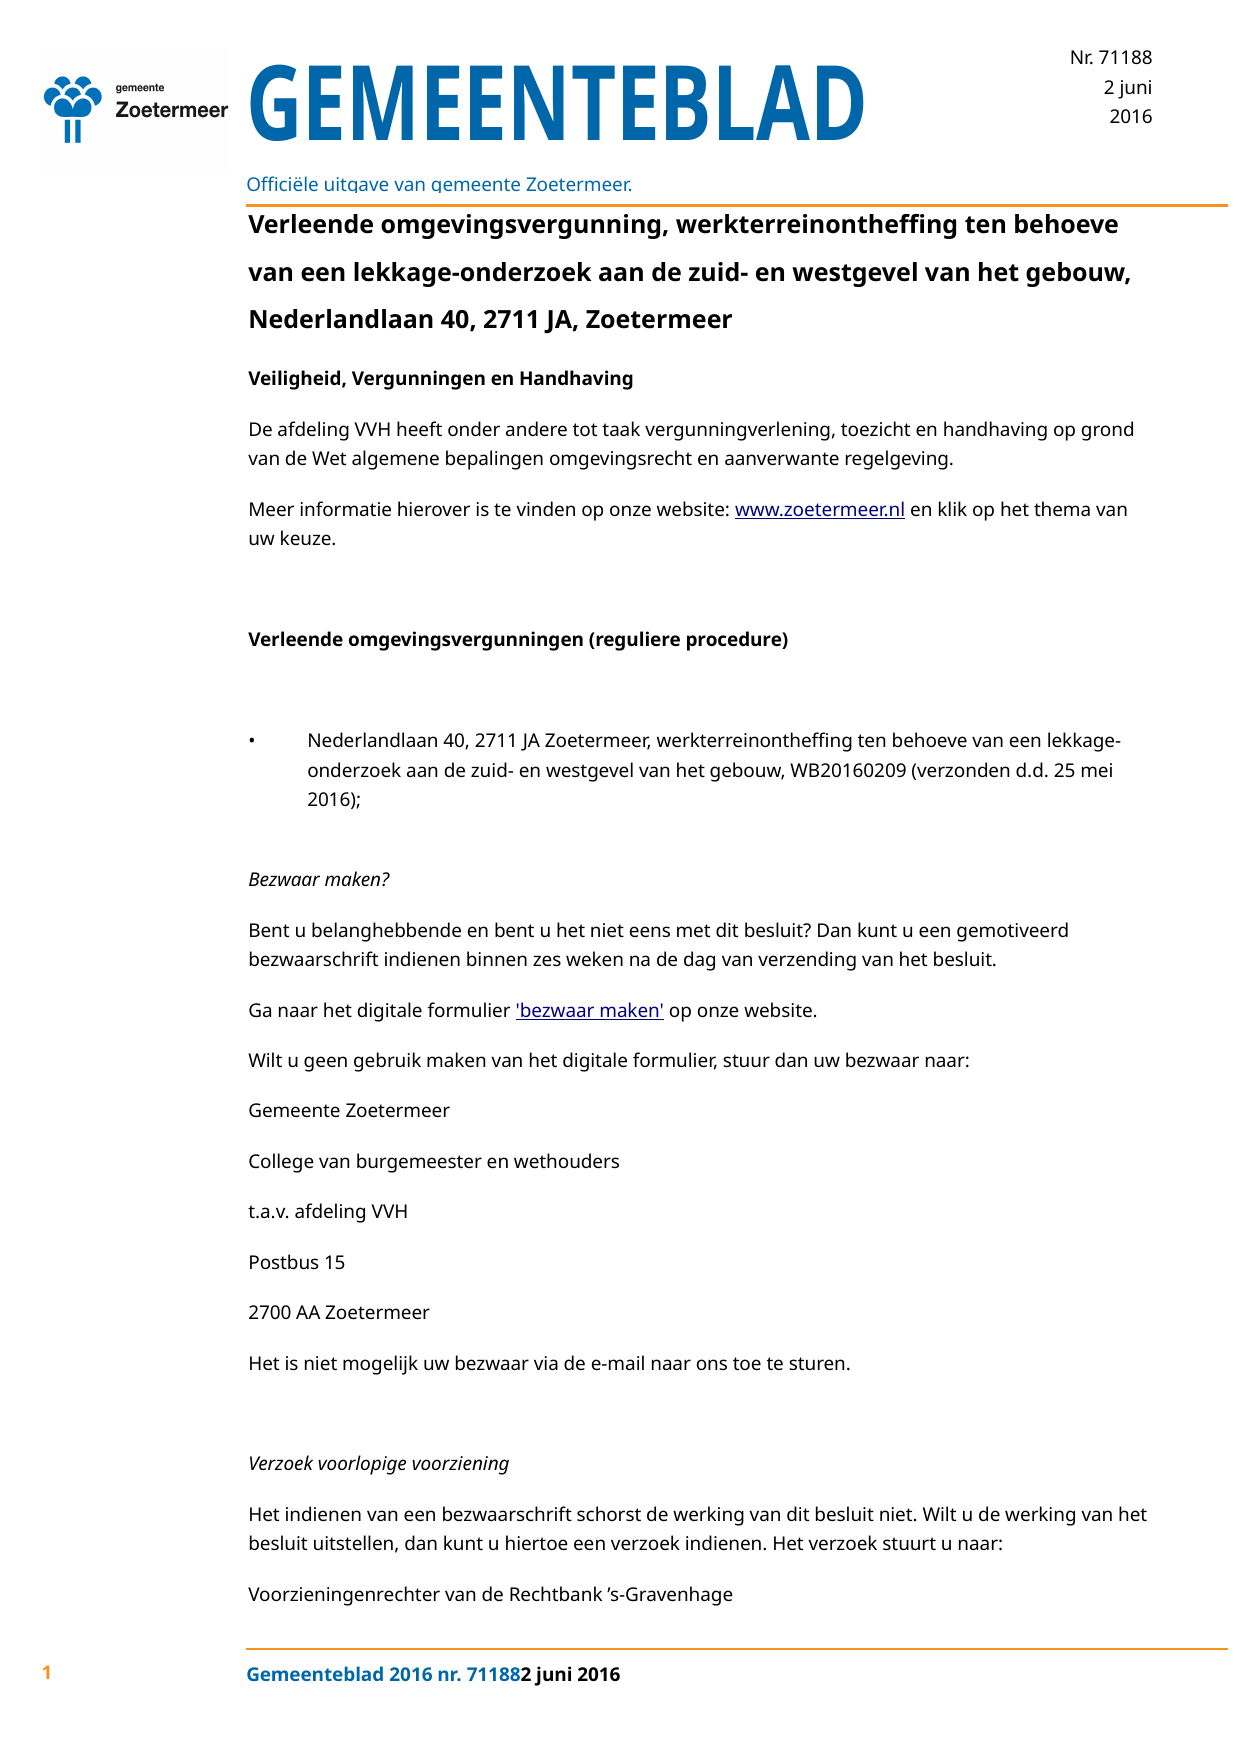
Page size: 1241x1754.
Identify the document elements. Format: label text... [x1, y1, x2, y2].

text Bezwaar maken? [248, 866, 1152, 892]
picture [41, 47, 231, 172]
text 2700 AA Zoetermeer [248, 1299, 1152, 1325]
text College van burgemeester en wethouders [248, 1148, 1152, 1174]
list Nederlandlaan 40, 2711 JA Zoetermeer, werkterreinontheffing ten behoeve van een lekkage-onderzoek aan de zuid- en westgevel van het gebouw, WB20160209 (verzonden d.d. 25 mei 2016); [248, 727, 1152, 812]
text Bent u belanghebbende en bent u het niet eens met dit besluit? Dan kunt u een gemotiveerd bezwaarschrift indienen binnen zes weken na de dag van verzending van het besluit. [248, 917, 1152, 972]
text Verzoek voorlopige voorziening [248, 1451, 1152, 1476]
text Het is niet mogelijk uw bezwaar via de e-mail naar ons toe te sturen. [248, 1350, 1152, 1375]
text Gemeente Zoetermeer [248, 1098, 1152, 1123]
text Verleende omgevingsvergunning, werkterreinontheffing ten behoeve van een lekkage-onderzoek aan de zuid- en westgevel van het gebouw, Nederlandlaan 40, 2711 JA, Zoetermeer [248, 207, 1152, 336]
text Ga naar het digitale formulier 'bezwaar maken' op onze website. [248, 997, 1152, 1022]
text Verleende omgevingsvergunningen (reguliere procedure) [248, 626, 1152, 652]
text De afdeling VVH heeft onder andere tot taak vergunningverlening, toezicht en handhaving op grond van de Wet algemene bepalingen omgevingsrecht en aanverwante regelgeving. [248, 416, 1152, 471]
text Het indienen van een bezwaarschrift schorst de werking van dit besluit niet. Wilt u de werking van het besluit uitstellen, dan kunt u hiertoe een verzoek indienen. Het verzoek stuurt u naar: [248, 1501, 1152, 1556]
text Wilt u geen gebruik maken van het digitale formulier, stuur dan uw bezwaar naar: [248, 1047, 1152, 1073]
text Voorzieningenrechter van de Rechtbank ’s-Gravenhage [248, 1581, 1152, 1607]
text Meer informatie hierover is te vinden op onze website: www.zoetermeer.nl en klik op het thema van uw keuze. [248, 496, 1152, 551]
text t.a.v. afdeling VVH [248, 1198, 1152, 1224]
text Postbus 15 [248, 1249, 1152, 1274]
text Veiligheid, Vergunningen en Handhaving [248, 366, 1152, 391]
